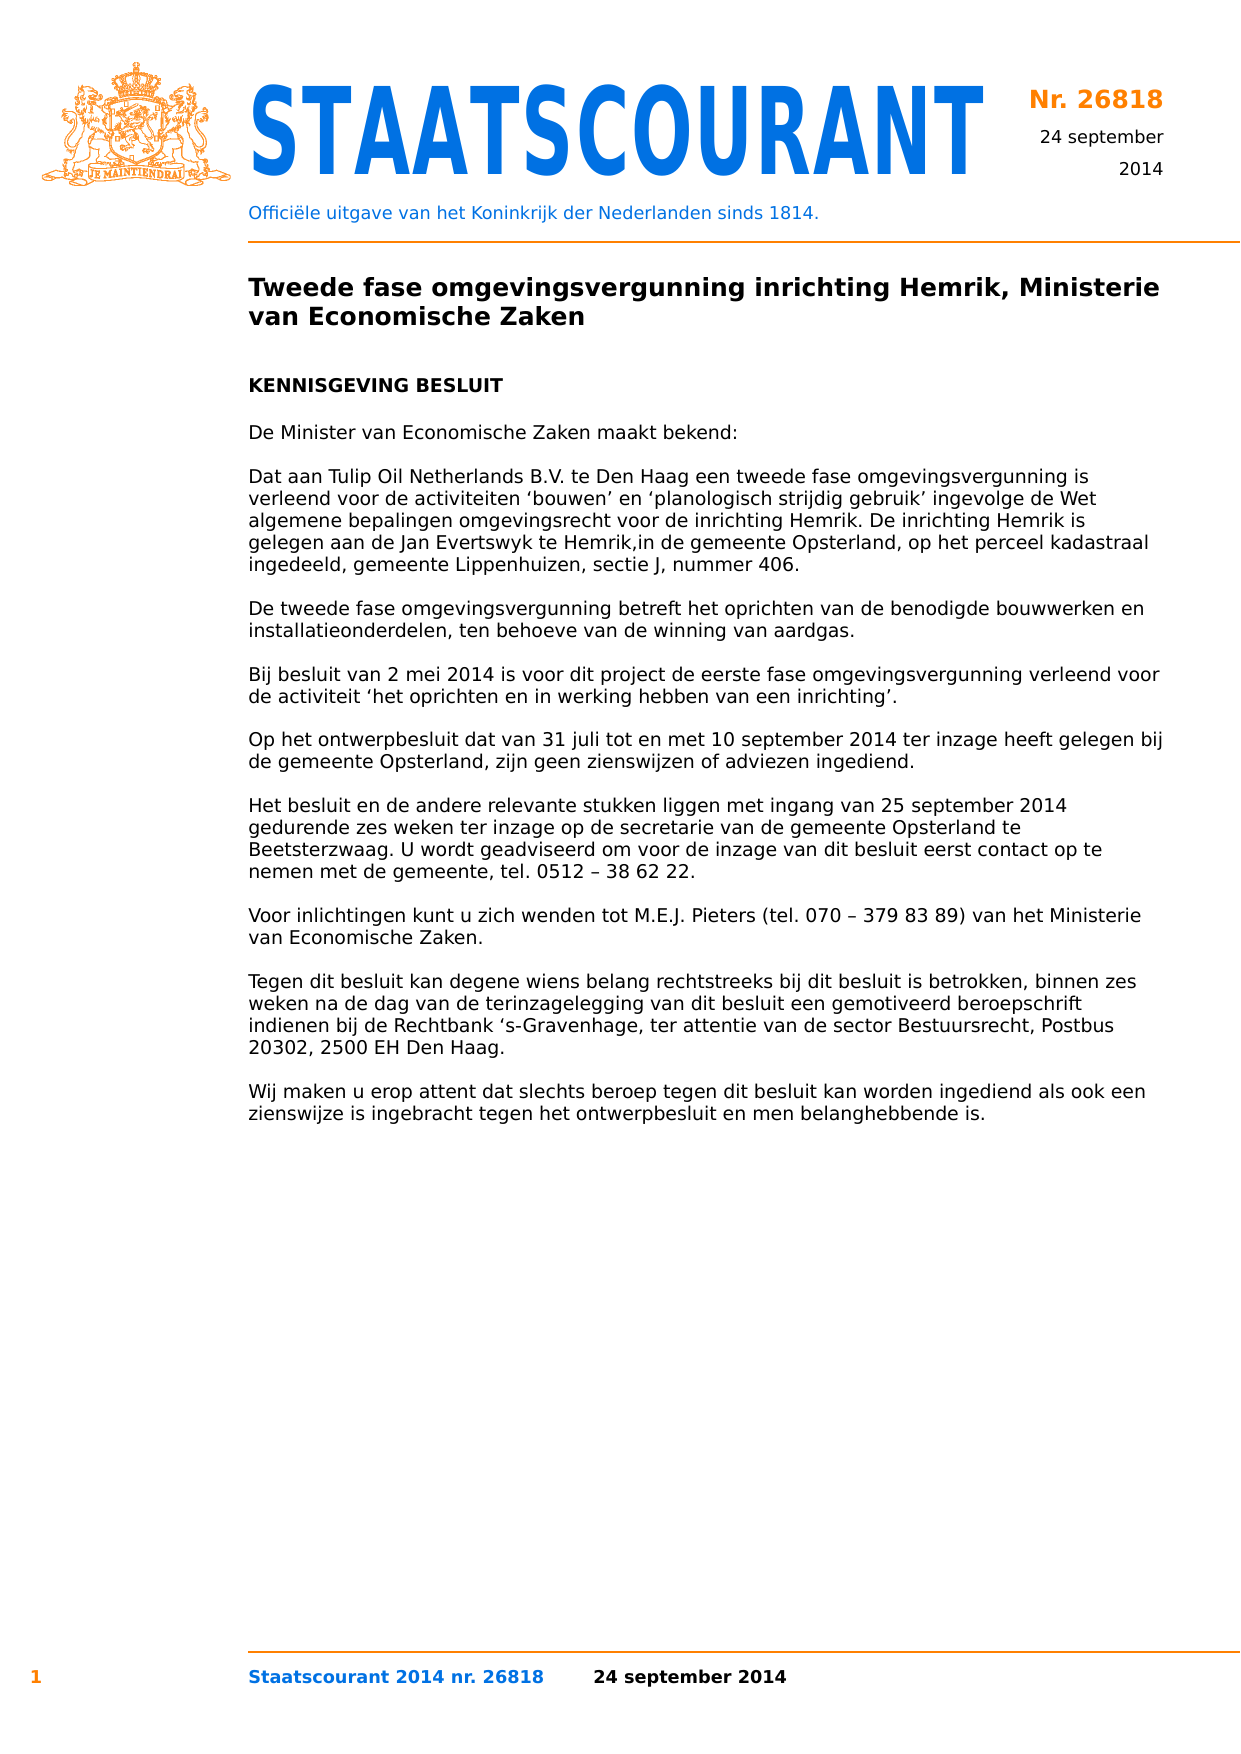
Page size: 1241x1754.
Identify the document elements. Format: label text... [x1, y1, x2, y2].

table_header Nr. 26818 [998, 62, 1240, 121]
table_cell Officiële uitgave van het Koninkrijk der Nederlanden sinds 1814. [248, 203, 1240, 241]
text Op het ontwerpbesluit dat van 31 juli tot en met 10 september 2014 ter inzage heeft gelegen bij de gemeente Opsterland, zijn geen zienswijzen of adviezen ingediend. [248, 729, 1163, 773]
table_cell 2014 [998, 153, 1240, 203]
table_cell 24 september [998, 121, 1240, 153]
text De Minister van Economische Zaken maakt bekend: [248, 422, 1163, 444]
text Dat aan Tulip Oil Netherlands B.V. te Den Haag een tweede fase omgevingsvergunning is verleend voor de activiteiten ‘bouwen’ en ‘planologisch strijdig gebruik’ ingevolge de Wet algemene bepalingen omgevingsrecht voor de inrichting Hemrik. De inrichting Hemrik is gelegen aan de Jan Evertswyk te Hemrik,in de gemeente Opsterland, op het perceel kadastraal ingedeeld, gemeente Lippenhuizen, sectie J, nummer 406. [248, 466, 1163, 576]
subtitle Tweede fase omgevingsvergunning inrichting Hemrik, Ministerie van Economische Zaken [248, 273, 1163, 331]
subtitle KENNISGEVING BESLUIT [248, 375, 1163, 397]
text Het besluit en de andere relevante stukken liggen met ingang van 25 september 2014 gedurende zes weken ter inzage op de secretarie van de gemeente Opsterland te Beetsterzwaag. U wordt geadviseerd om voor de inzage van dit besluit eerst contact op te nemen met de gemeente, tel. 0512 – 38 62 22. [248, 795, 1163, 883]
picture [41, 62, 231, 186]
table_header [25, 62, 248, 241]
text Bij besluit van 2 mei 2014 is voor dit project de eerste fase omgevingsvergunning verleend voor de activiteit ‘het oprichten en in werking hebben van een inrichting’. [248, 663, 1163, 707]
table_header STAATSCOURANT [248, 62, 998, 203]
text Tegen dit besluit kan degene wiens belang rechtstreeks bij dit besluit is betrokken, binnen zes weken na de dag van de terinzagelegging van dit besluit een gemotiveerd beroepschrift indienen bij de Rechtbank ‘s-Gravenhage, ter attentie van de sector Bestuursrecht, Postbus 20302, 2500 EH Den Haag. [248, 971, 1163, 1059]
text Wij maken u erop attent dat slechts beroep tegen dit besluit kan worden ingediend als ook een zienswijze is ingebracht tegen het ontwerpbesluit en men belanghebbende is. [248, 1081, 1163, 1124]
text Voor inlichtingen kunt u zich wenden tot M.E.J. Pieters (tel. 070 – 379 83 89) van het Ministerie van Economische Zaken. [248, 905, 1163, 949]
text De tweede fase omgevingsvergunning betreft het oprichten van de benodigde bouwwerken en installatieonderdelen, ten behoeve van de winning van aardgas. [248, 598, 1163, 642]
